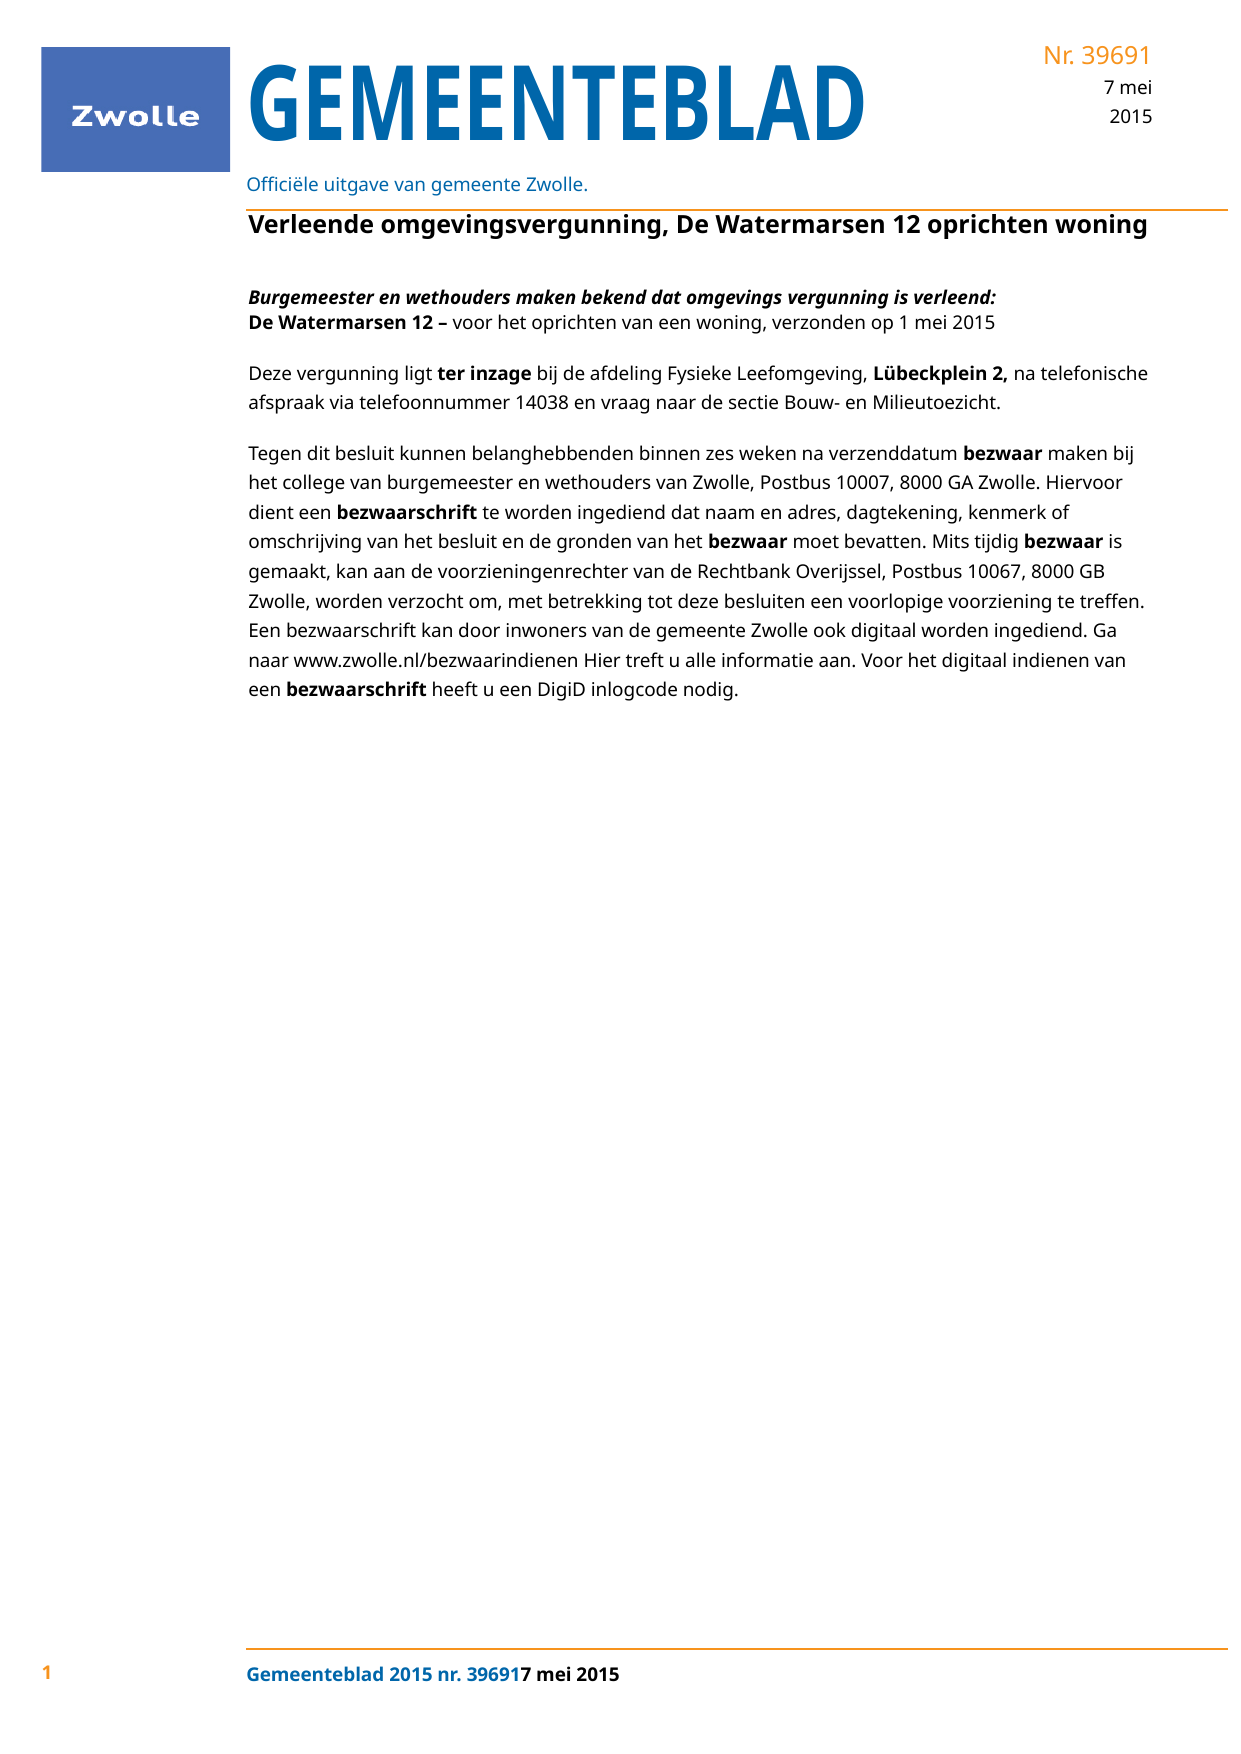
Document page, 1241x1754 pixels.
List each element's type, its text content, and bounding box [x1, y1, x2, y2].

text Deze vergunning ligt ter inzage bij de afdeling Fysieke Leefomgeving, Lübeckplein 2, na telefonische afspraak via telefoonnummer 14038 en vraag naar de sectie Bouw- en Milieutoezicht. [248, 360, 1152, 415]
text Verleende omgevingsvergunning, De Watermarsen 12 oprichten woning [248, 211, 1152, 241]
text De Watermarsen 12 – voor het oprichten van een woning, verzonden op 1 mei 2015 [248, 309, 1152, 335]
picture [41, 47, 231, 172]
text Burgemeester en wethouders maken bekend dat omgevings vergunning is verleend: [248, 284, 1152, 309]
text Tegen dit besluit kunnen belanghebbenden binnen zes weken na verzenddatum bezwaar maken bij het college van burgemeester en wethouders van Zwolle, Postbus 10007, 8000 GA Zwolle. Hiervoor dient een bezwaarschrift te worden ingediend dat naam en adres, dagtekening, kenmerk of omschrijving van het besluit en de gronden van het bezwaar moet bevatten. Mits tijdig bezwaar is gemaakt, kan aan de voorzieningenrechter van de Rechtbank Overijssel, Postbus 10067, 8000 GB Zwolle, worden verzocht om, met betrekking tot deze besluiten een voorlopige voorziening te treffen. Een bezwaarschrift kan door inwoners van de gemeente Zwolle ook digitaal worden ingediend. Ga naar www.zwolle.nl/bezwaarindienen Hier treft u alle informatie aan. Voor het digitaal indienen van een bezwaarschrift heeft u een DigiD inlogcode nodig. [248, 440, 1152, 702]
